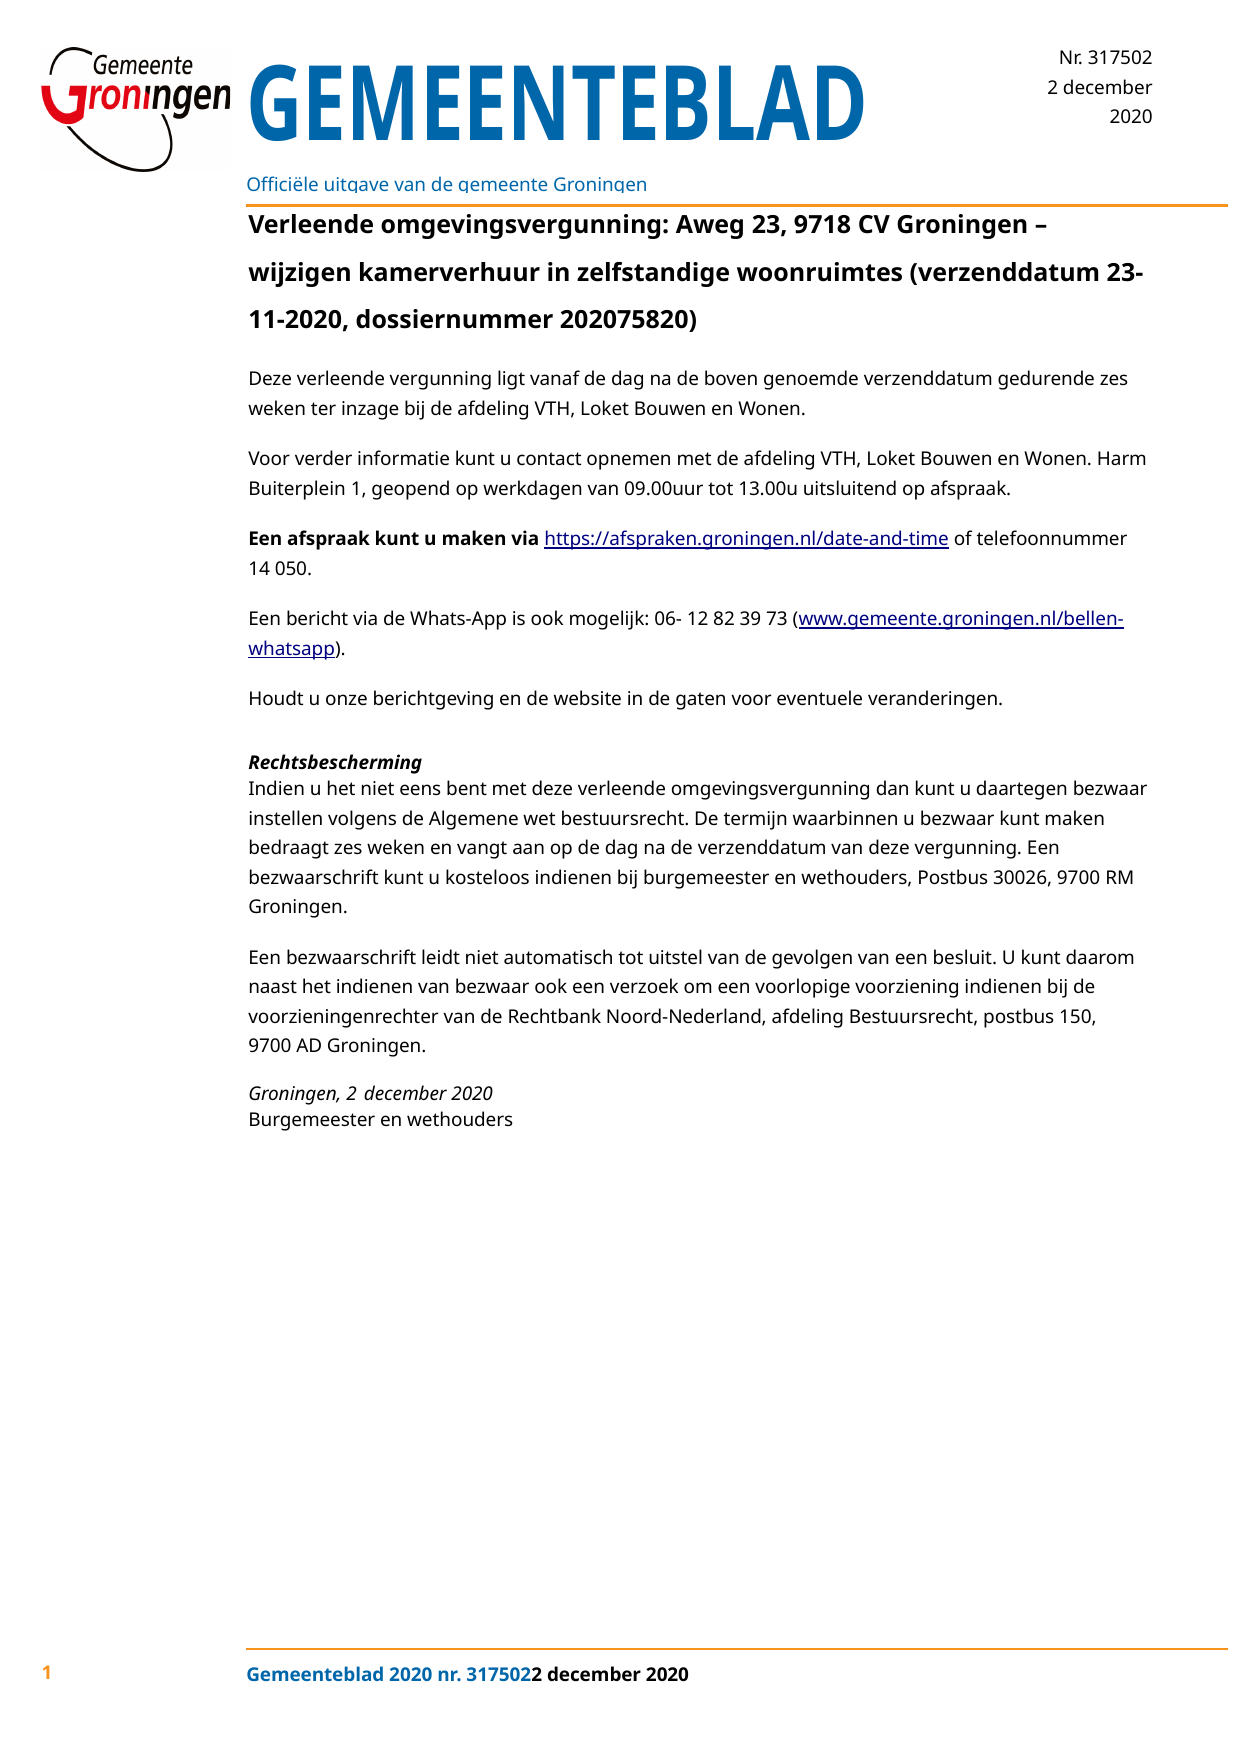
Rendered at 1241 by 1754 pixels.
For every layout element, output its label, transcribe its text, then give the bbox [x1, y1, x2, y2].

text Verleende omgevingsvergunning: Aweg 23, 9718 CV Groningen – wijzigen kamerverhuur in zelfstandige woonruimtes (verzenddatum 23-11-2020, dossiernummer 202075820) [248, 207, 1152, 336]
text Een bericht via de Whats-App is ook mogelijk: 06- 12 82 39 73 (www.gemeente.groningen.nl/bellen-whatsapp). [248, 606, 1152, 661]
text Burgemeester en wethouders [248, 1106, 1152, 1132]
text Een afspraak kunt u maken via https://afspraken.groningen.nl/date-and-time of telefoonnummer 14 050. [248, 526, 1152, 581]
text Voor verder informatie kunt u contact opnemen met de afdeling VTH, Loket Bouwen en Wonen. Harm Buiterplein 1, geopend op werkdagen van 09.00uur tot 13.00u uitsluitend op afspraak. [248, 446, 1152, 501]
text Indien u het niet eens bent met deze verleende omgevingsvergunning dan kunt u daartegen bezwaar instellen volgens de Algemene wet bestuursrecht. De termijn waarbinnen u bezwaar kunt maken bedraagt zes weken en vangt aan op de dag na de verzenddatum van deze vergunning. Een bezwaarschrift kunt u kosteloos indienen bij burgemeester en wethouders, Postbus 30026, 9700 RM Groningen. [248, 775, 1152, 919]
text Groningen, 2 december 2020 [248, 1081, 1152, 1106]
text Deze verleende vergunning ligt vanaf de dag na de boven genoemde verzenddatum gedurende zes weken ter inzage bij de afdeling VTH, Loket Bouwen en Wonen. [248, 366, 1152, 421]
picture [41, 47, 231, 172]
text Houdt u onze berichtgeving en de website in de gaten voor eventuele veranderingen. [248, 686, 1152, 711]
text Rechtsbescherming [248, 749, 1152, 775]
text Een bezwaarschrift leidt niet automatisch tot uitstel van de gevolgen van een besluit. U kunt daarom naast het indienen van bezwaar ook een verzoek om een voorlopige voorziening indienen bij de voorzieningenrechter van de Rechtbank Noord-Nederland, afdeling Bestuursrecht, postbus 150, 9700 AD Groningen. [248, 944, 1152, 1058]
